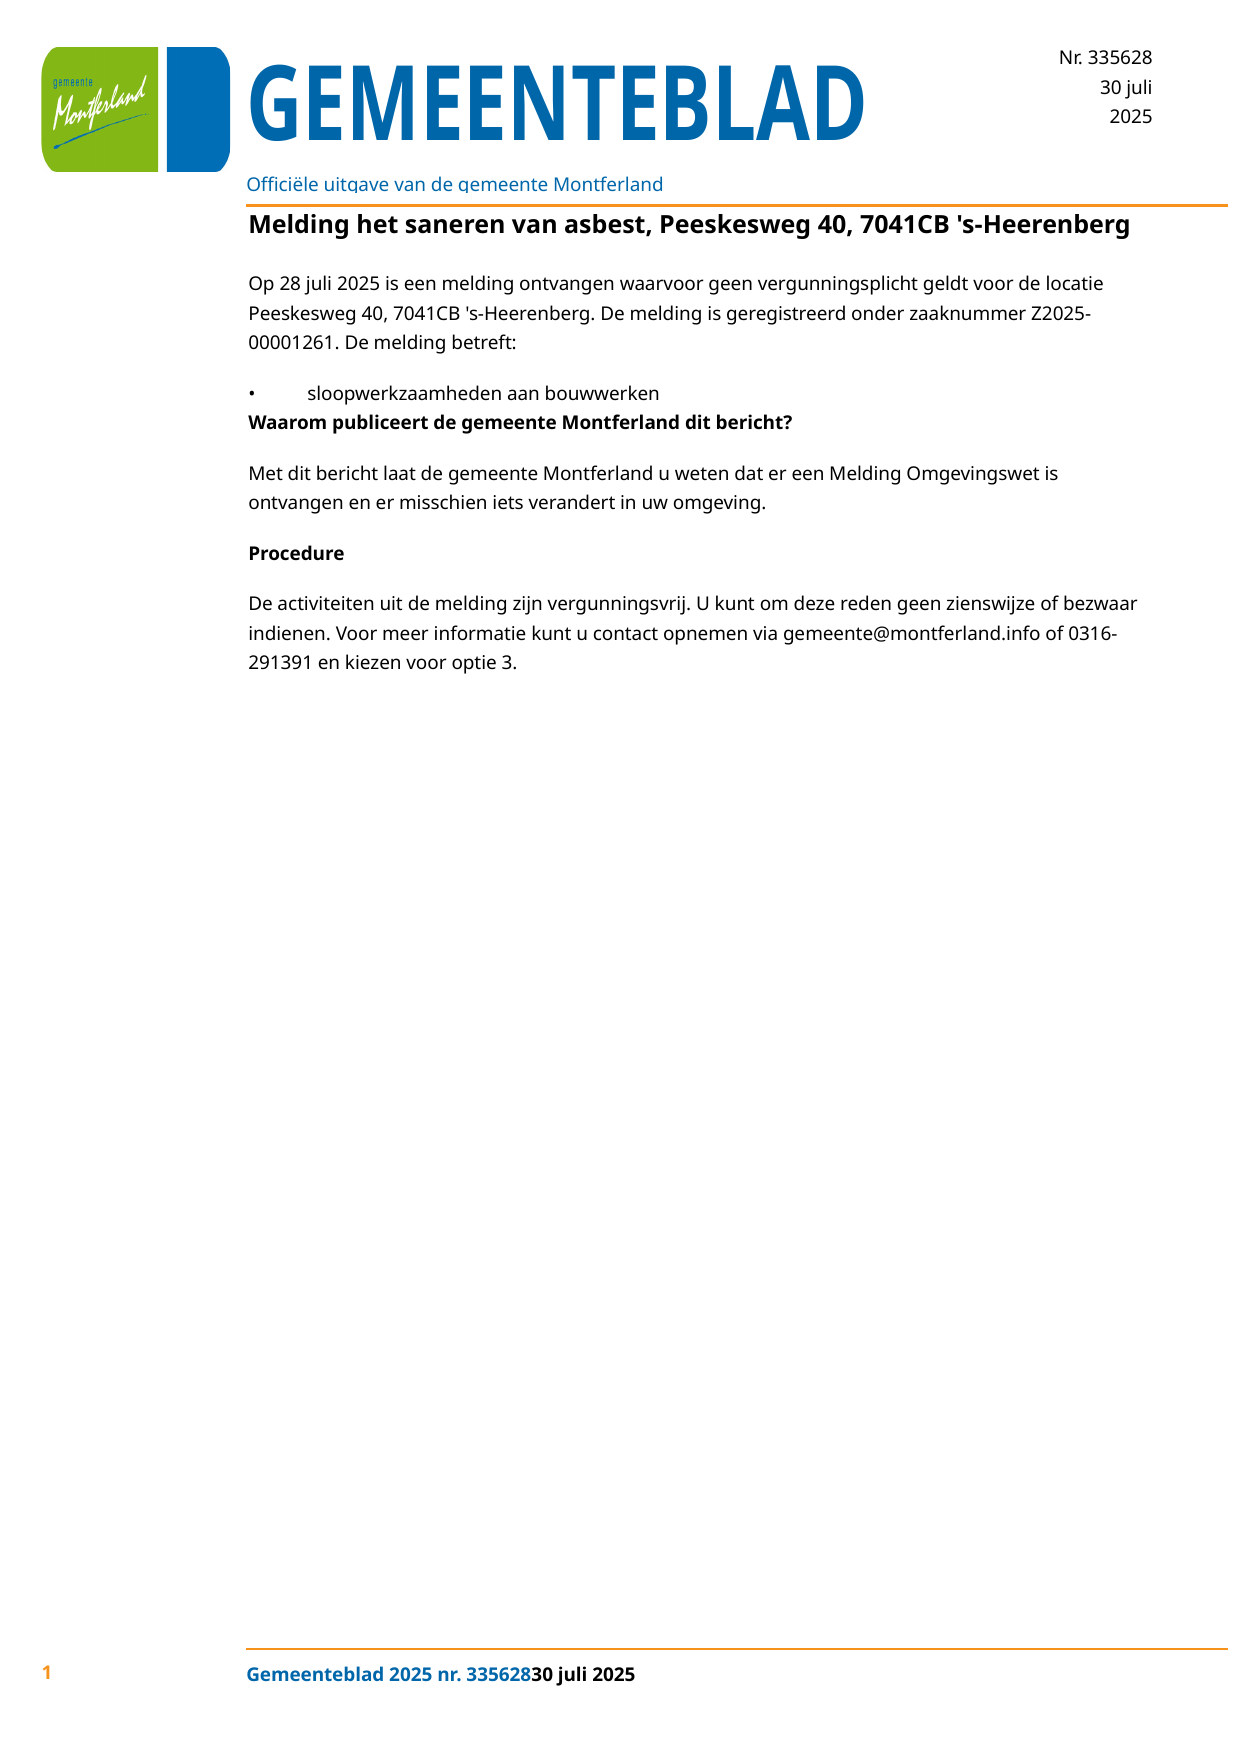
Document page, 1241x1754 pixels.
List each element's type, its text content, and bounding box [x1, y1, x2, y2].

text Procedure [248, 540, 1152, 566]
text Waarom publiceert de gemeente Montferland dit bericht? [248, 409, 1152, 435]
text De activiteiten uit de melding zijn vergunningsvrij. U kunt om deze reden geen zienswijze of bezwaar indienen. Voor meer informatie kunt u contact opnemen via gemeente@montferland.info of 0316-291391 en kiezen voor optie 3. [248, 590, 1152, 675]
text Op 28 juli 2025 is een melding ontvangen waarvoor geen vergunningsplicht geldt voor de locatie Peeskesweg 40, 7041CB 's-Heerenberg. De melding is geregistreerd onder zaaknummer Z2025-00001261. De melding betreft: [248, 270, 1152, 355]
list sloopwerkzaamheden aan bouwwerken [248, 380, 1152, 406]
text Melding het saneren van asbest, Peeskesweg 40, 7041CB 's-Heerenberg [248, 207, 1152, 241]
picture [41, 47, 231, 172]
text Met dit bericht laat de gemeente Montferland u weten dat er een Melding Omgevingswet is ontvangen en er misschien iets verandert in uw omgeving. [248, 460, 1152, 515]
